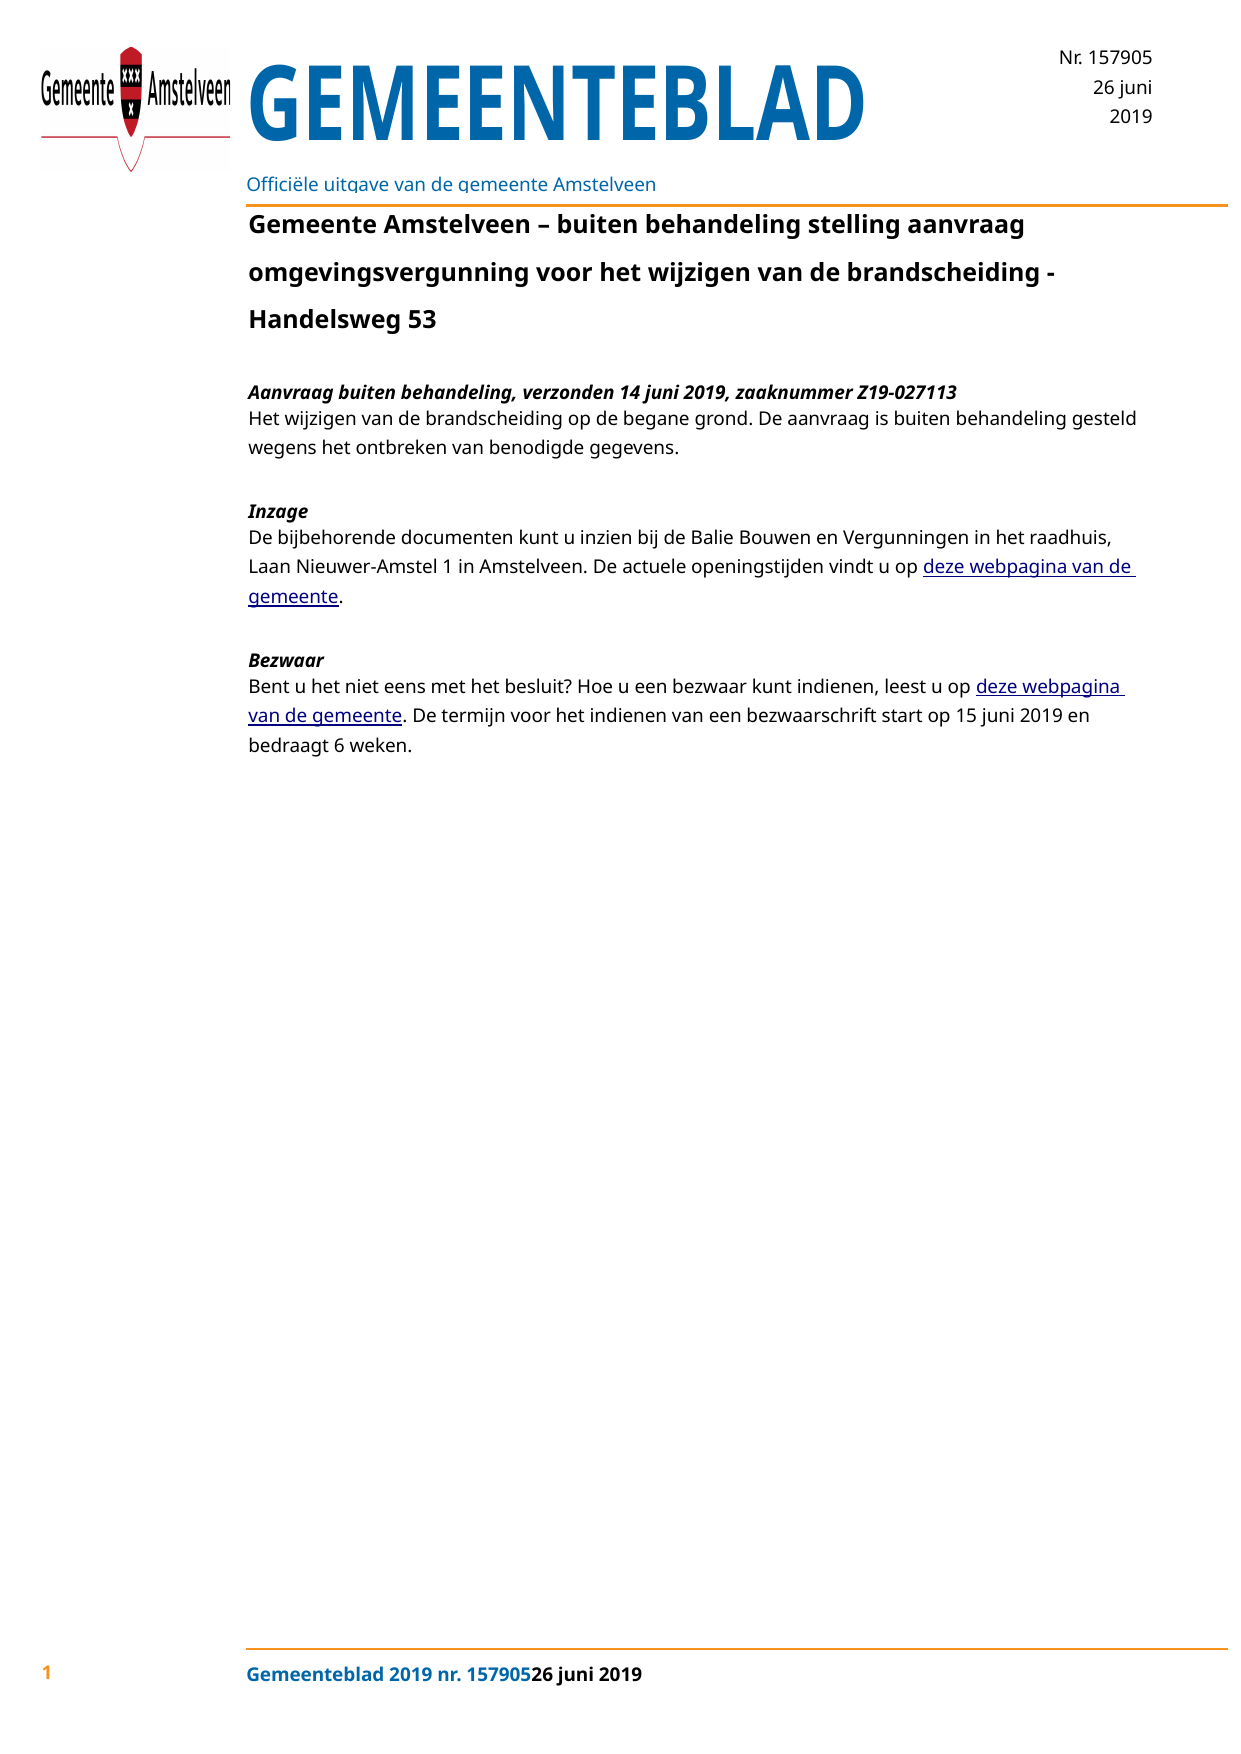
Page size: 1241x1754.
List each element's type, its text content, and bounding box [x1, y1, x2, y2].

text Gemeente Amstelveen – buiten behandeling stelling aanvraag omgevingsvergunning voor het wijzigen van de brandscheiding - Handelsweg 53 [248, 207, 1152, 336]
text De bijbehorende documenten kunt u inzien bij de Balie Bouwen en Vergunningen in het raadhuis, Laan Nieuwer-Amstel 1 in Amstelveen. De actuele openingstijden vindt u op deze webpagina van de gemeente. [248, 524, 1152, 609]
text Het wijzigen van de brandscheiding op de begane grond. De aanvraag is buiten behandeling gesteld wegens het ontbreken van benodigde gegevens. [248, 405, 1152, 460]
text Aanvraag buiten behandeling, verzonden 14 juni 2019, zaaknummer Z19-027113 [248, 379, 1152, 405]
picture [41, 47, 231, 172]
text Bent u het niet eens met het besluit? Hoe u een bezwaar kunt indienen, leest u op deze webpagina van de gemeente. De termijn voor het indienen van een bezwaarschrift start op 15 juni 2019 en bedraagt 6 weken. [248, 673, 1152, 758]
text Bezwaar [248, 647, 1152, 673]
text Inzage [248, 498, 1152, 524]
